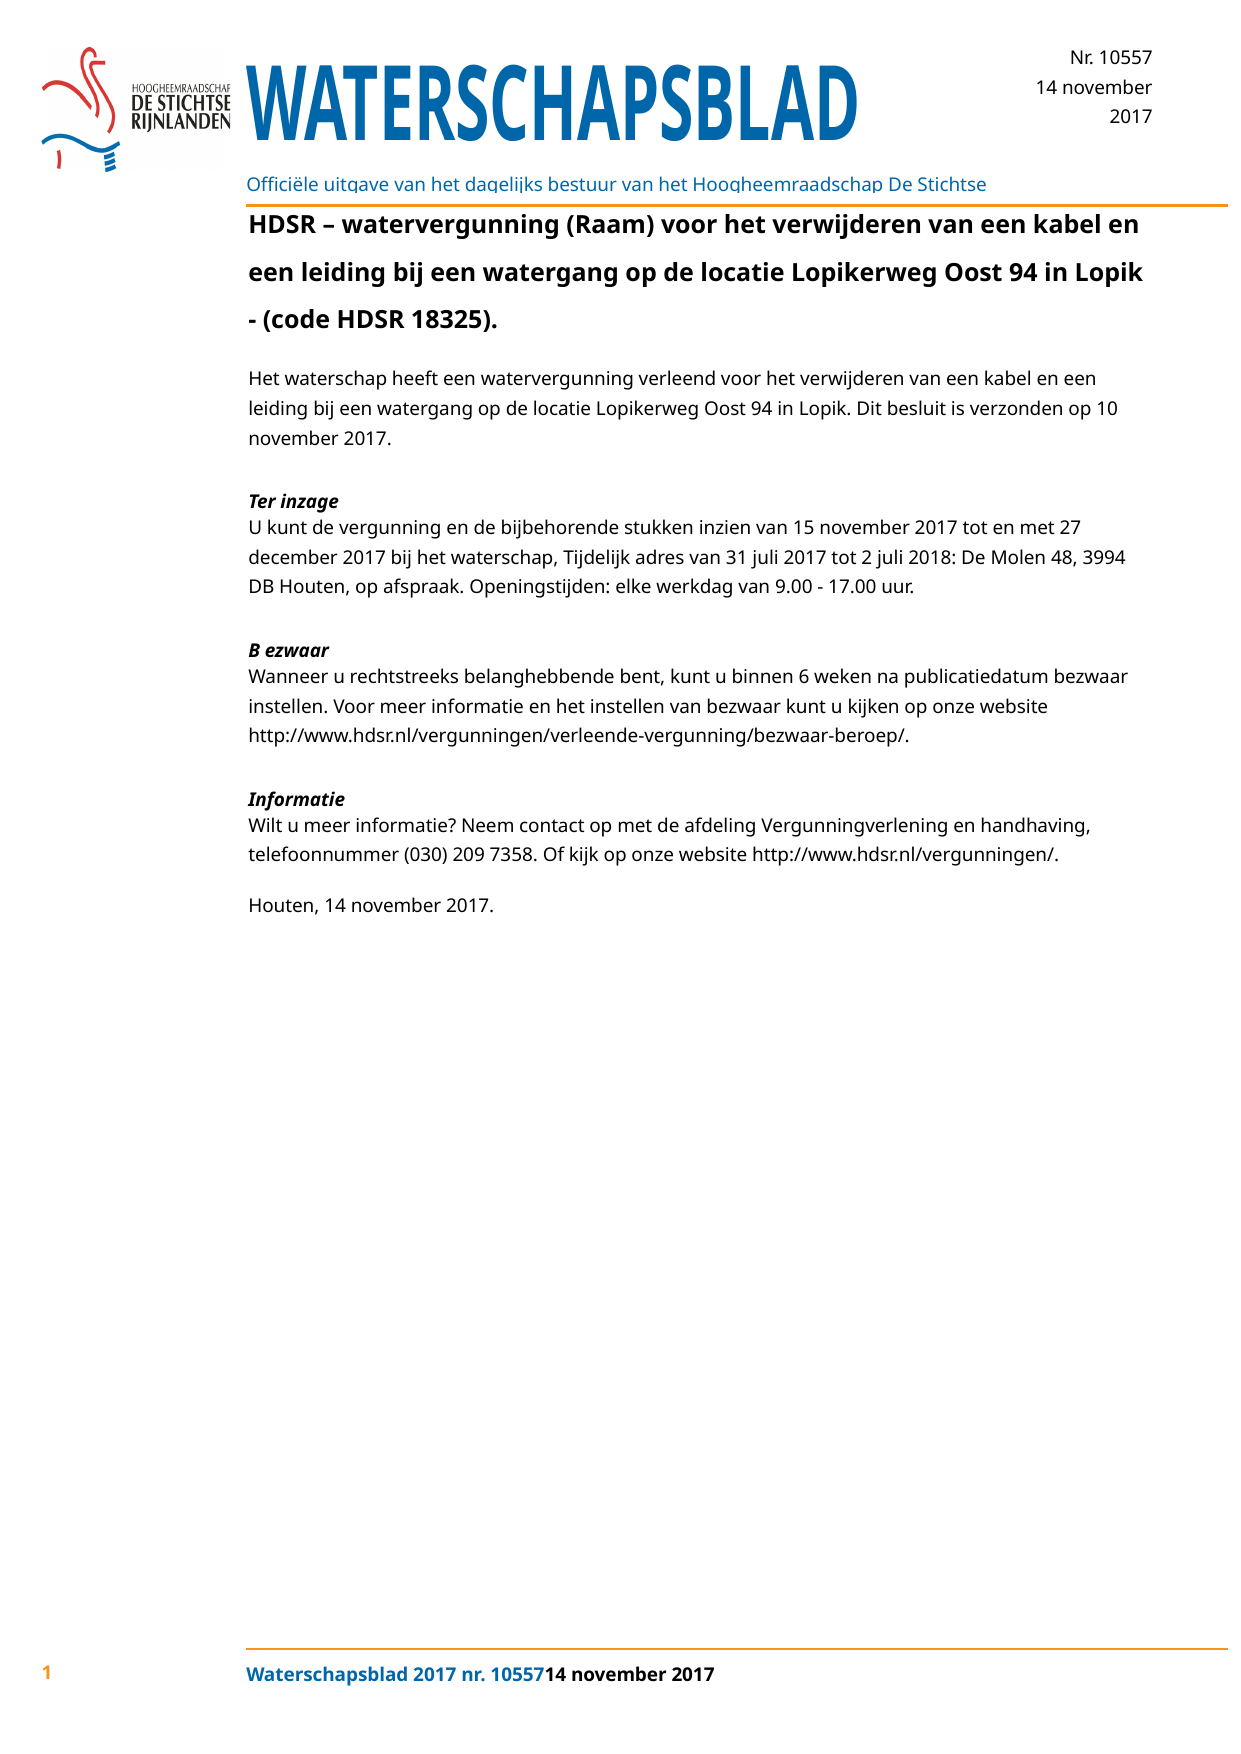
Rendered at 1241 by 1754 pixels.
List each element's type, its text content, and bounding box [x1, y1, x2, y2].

text Het waterschap heeft een watervergunning verleend voor het verwijderen van een kabel en een leiding bij een watergang op de locatie Lopikerweg Oost 94 in Lopik. Dit besluit is verzonden op 10 november 2017. [248, 366, 1152, 450]
text Wanneer u rechtstreeks belanghebbende bent, kunt u binnen 6 weken na publicatiedatum bezwaar instellen. Voor meer informatie en het instellen van bezwaar kunt u kijken op onze website http://www.hdsr.nl/vergunningen/verleende-vergunning/bezwaar-beroep/. [248, 663, 1152, 748]
picture [41, 47, 231, 172]
text Wilt u meer informatie? Neem contact op met de afdeling Vergunningverlening en handhaving, telefoonnummer (030) 209 7358. Of kijk op onze website http://www.hdsr.nl/vergunningen/. [248, 812, 1152, 867]
text U kunt de vergunning en de bijbehorende stukken inzien van 15 november 2017 tot en met 27 december 2017 bij het waterschap, Tijdelijk adres van 31 juli 2017 tot 2 juli 2018: De Molen 48, 3994 DB Houten, op afspraak. Openingstijden: elke werkdag van 9.00 - 17.00 uur. [248, 514, 1152, 599]
text HDSR – watervergunning (Raam) voor het verwijderen van een kabel en een leiding bij een watergang op de locatie Lopikerweg Oost 94 in Lopik - (code HDSR 18325). [248, 207, 1152, 336]
text Informatie [248, 786, 1152, 812]
text Houten, 14 november 2017. [248, 892, 1152, 918]
text Ter inzage [248, 489, 1152, 514]
text B ezwaar [248, 637, 1152, 663]
